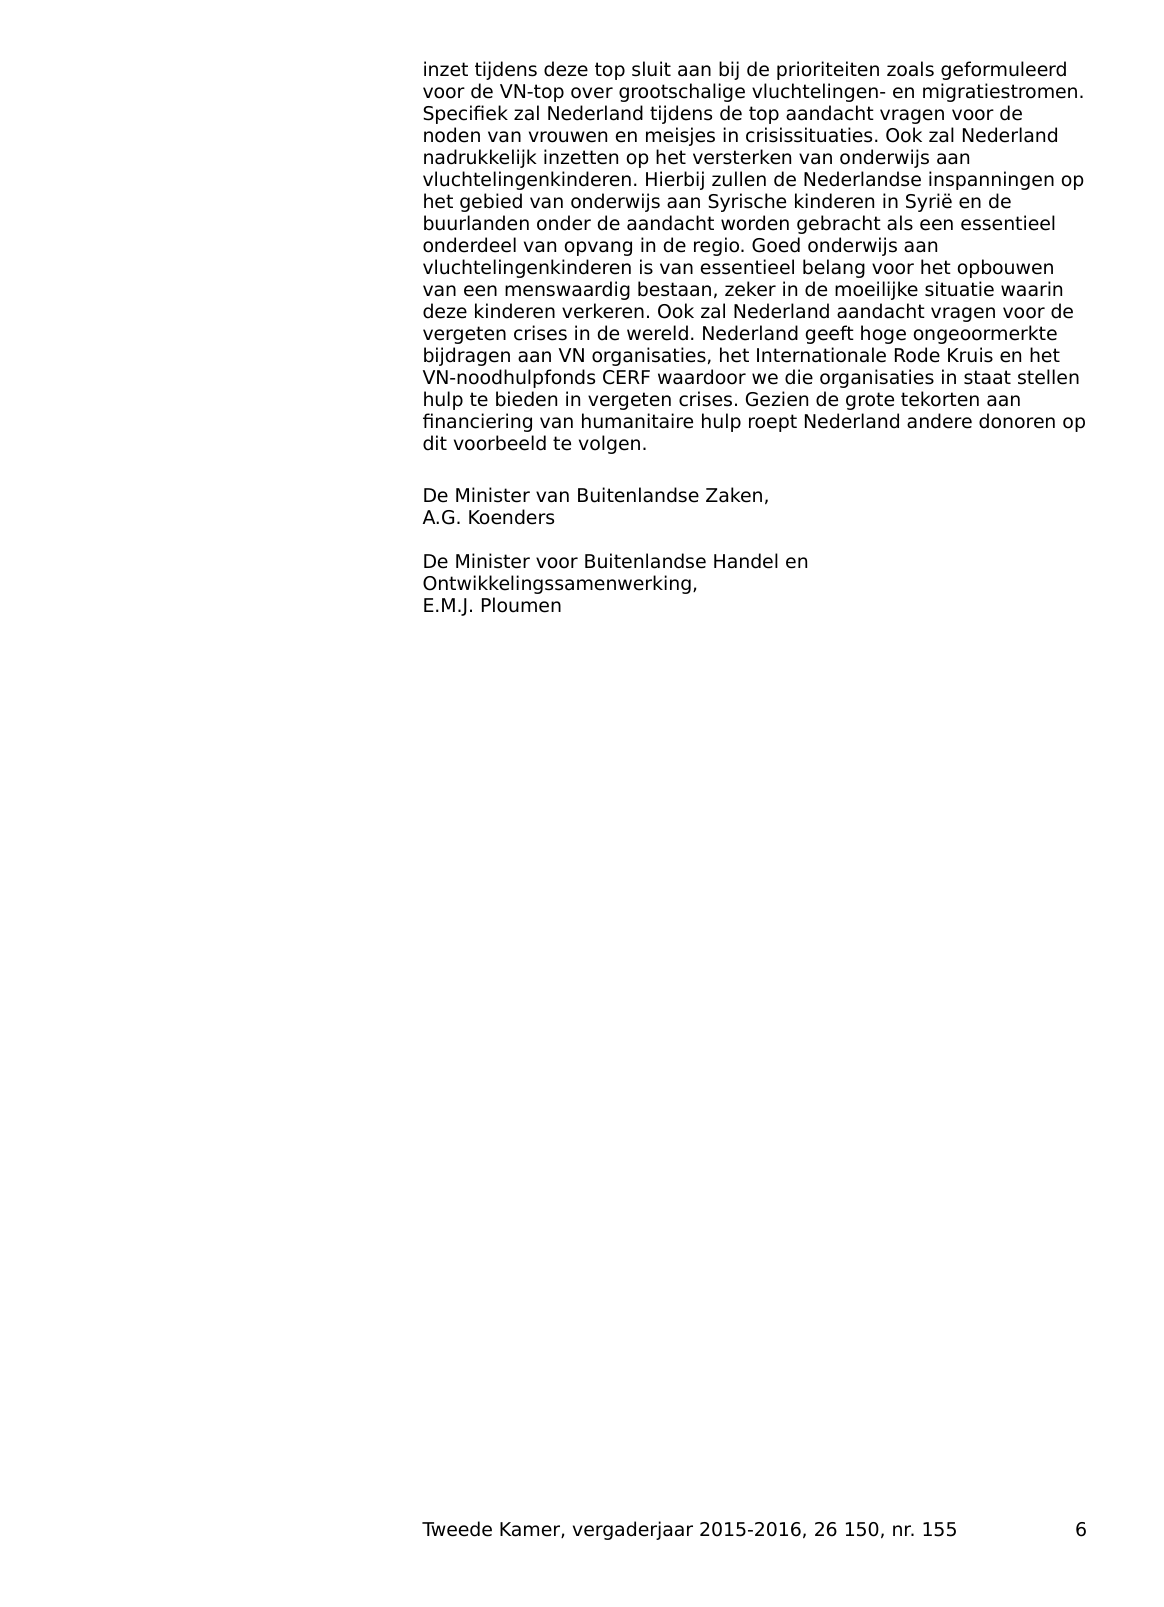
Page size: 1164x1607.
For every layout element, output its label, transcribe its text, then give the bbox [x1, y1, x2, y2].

text inzet tijdens deze top sluit aan bij de prioriteiten zoals geformuleerd voor de VN-top over grootschalige vluchtelingen- en migratiestromen. Specifiek zal Nederland tijdens de top aandacht vragen voor de noden van vrouwen en meisjes in crisissituaties. Ook zal Nederland nadrukkelijk inzetten op het versterken van onderwijs aan vluchtelingenkinderen. Hierbij zullen de Nederlandse inspanningen op het gebied van onderwijs aan Syrische kinderen in Syrië en de buurlanden onder de aandacht worden gebracht als een essentieel onderdeel van opvang in de regio. Goed onderwijs aan vluchtelingenkinderen is van essentieel belang voor het opbouwen van een menswaardig bestaan, zeker in de moeilijke situatie waarin deze kinderen verkeren. Ook zal Nederland aandacht vragen voor de vergeten crises in de wereld. Nederland geeft hoge ongeoormerkte bijdragen aan VN organisaties, het Internationale Rode Kruis en het VN-noodhulpfonds CERF waardoor we die organisaties in staat stellen hulp te bieden in vergeten crises. Gezien de grote tekorten aan financiering van humanitaire hulp roept Nederland andere donoren op dit voorbeeld te volgen. [422, 59, 1087, 455]
text De Minister van Buitenlandse Zaken, A.G. Koenders [422, 485, 1087, 529]
text De Minister voor Buitenlandse Handel en Ontwikkelingssamenwerking, E.M.J. Ploumen [422, 551, 1087, 617]
